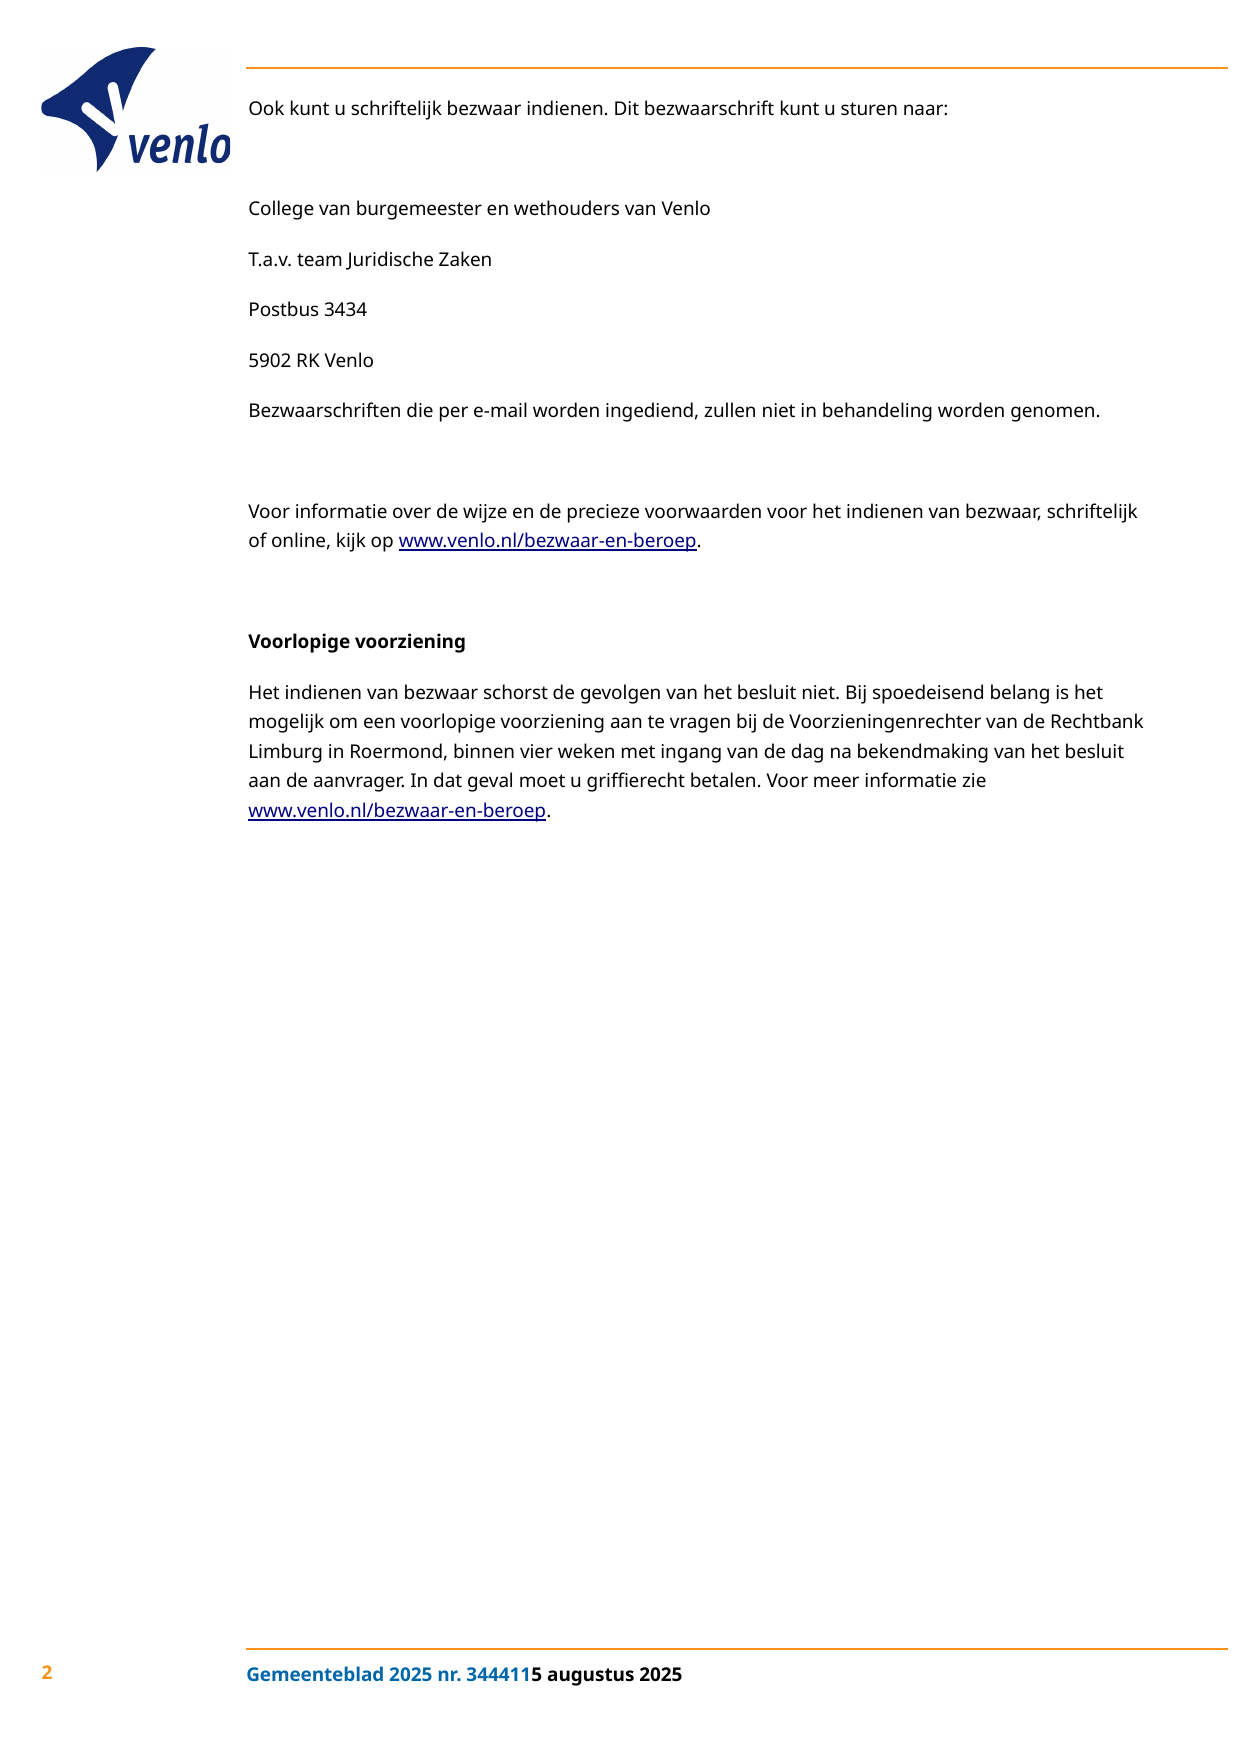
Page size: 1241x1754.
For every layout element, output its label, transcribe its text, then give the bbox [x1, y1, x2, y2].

text 5902 RK Venlo [248, 347, 1152, 373]
text Het indienen van bezwaar schorst de gevolgen van het besluit niet. Bij spoedeisend belang is het mogelijk om een voorlopige voorziening aan te vragen bij de Voorzieningenrechter van de Rechtbank Limburg in Roermond, binnen vier weken met ingang van de dag na bekendmaking van het besluit aan de aanvrager. In dat geval moet u griffierecht betalen. Voor meer informatie zie www.venlo.nl/bezwaar-en-beroep. [248, 679, 1152, 823]
text College van burgemeester en wethouders van Venlo [248, 196, 1152, 221]
text Ook kunt u schriftelijk bezwaar indienen. Dit bezwaarschrift kunt u sturen naar: [248, 95, 1152, 121]
text T.a.v. team Juridische Zaken [248, 246, 1152, 272]
text Voorlopige voorziening [248, 628, 1152, 654]
text Voor informatie over de wijze en de precieze voorwaarden voor het indienen van bezwaar, schriftelijk of online, kijk op www.venlo.nl/bezwaar-en-beroep. [248, 498, 1152, 553]
text Bezwaarschriften die per e-mail worden ingediend, zullen niet in behandeling worden genomen. [248, 397, 1152, 423]
text Postbus 3434 [248, 296, 1152, 322]
picture [41, 47, 231, 172]
